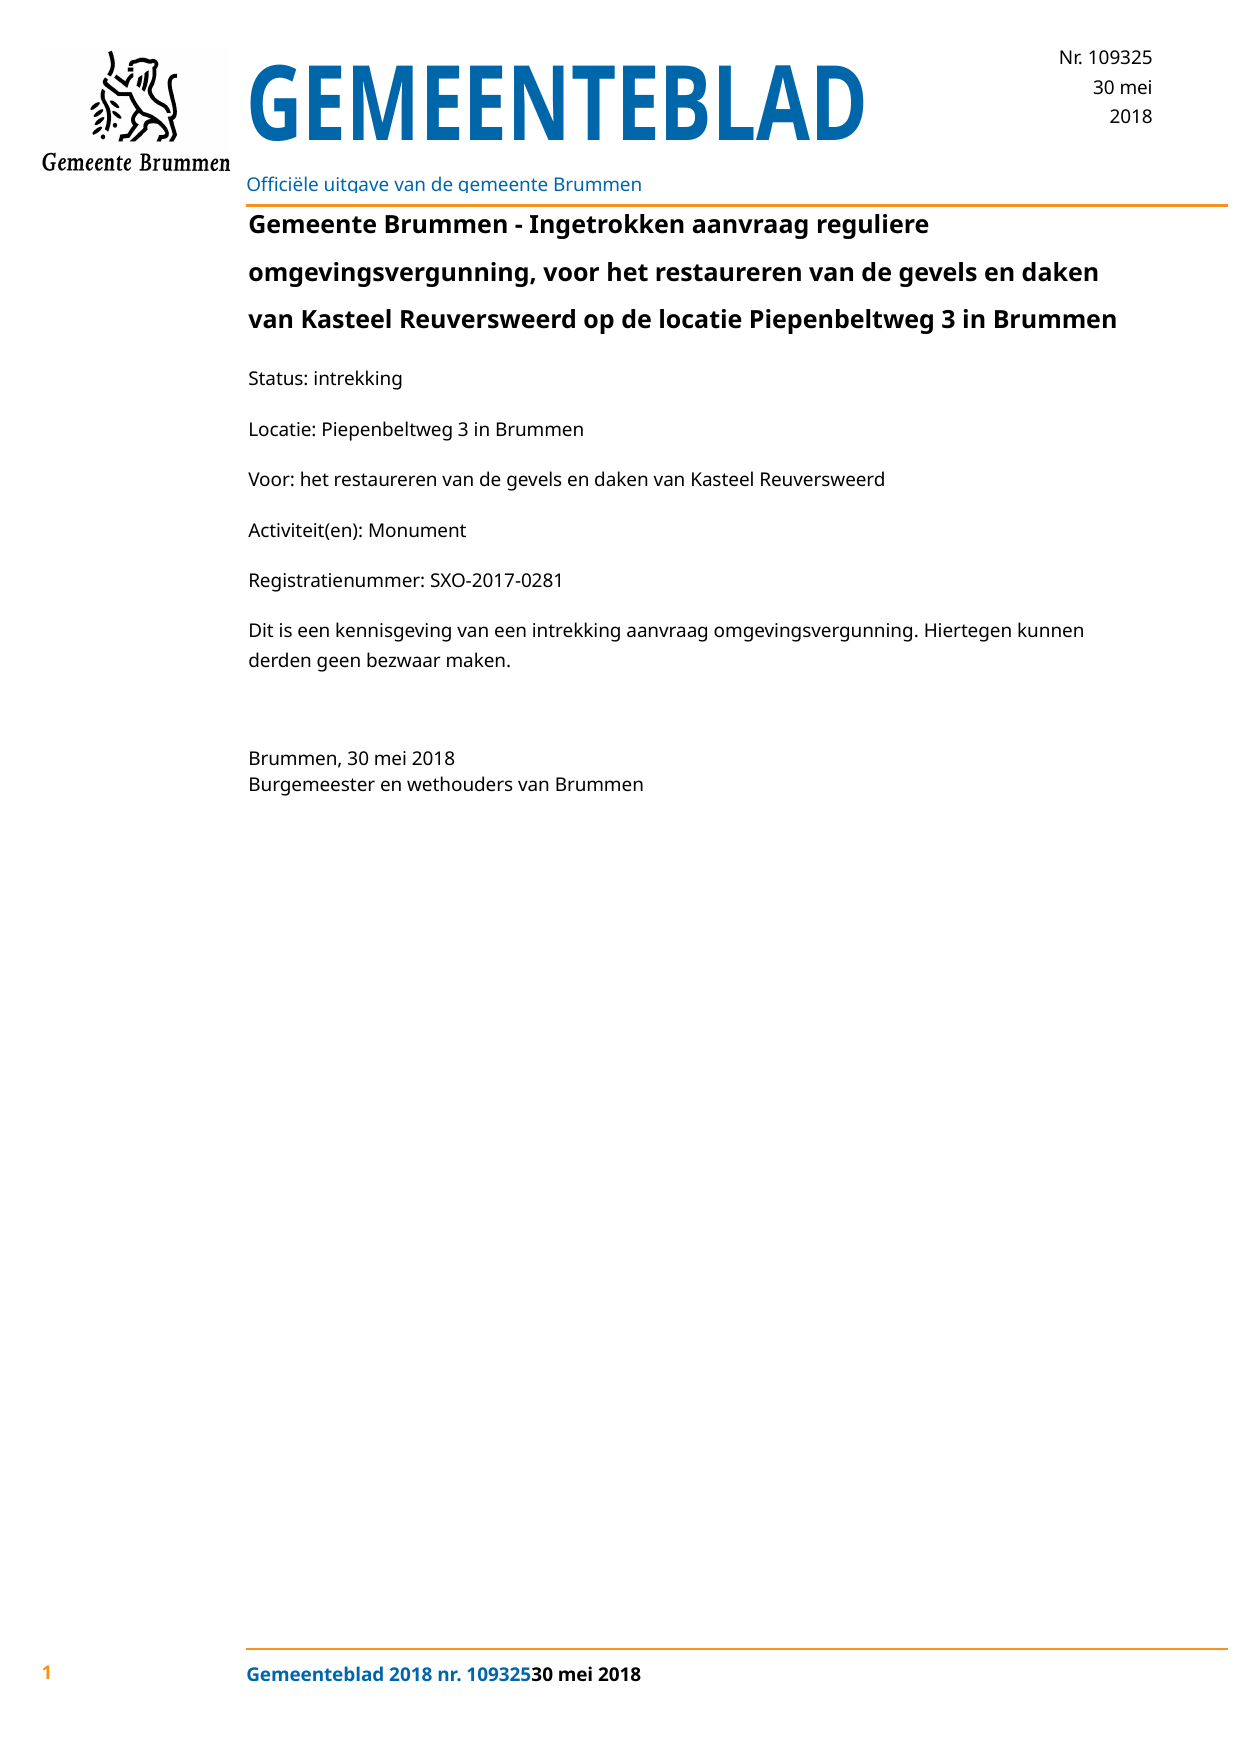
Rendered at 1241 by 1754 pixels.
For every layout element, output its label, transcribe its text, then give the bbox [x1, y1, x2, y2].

text Gemeente Brummen - Ingetrokken aanvraag reguliere omgevingsvergunning, voor het restaureren van de gevels en daken van Kasteel Reuversweerd op de locatie Piepenbeltweg 3 in Brummen [248, 207, 1152, 336]
text Status: intrekking [248, 366, 1152, 391]
text Brummen, 30 mei 2018 [248, 745, 1152, 771]
text Locatie: Piepenbeltweg 3 in Brummen [248, 416, 1152, 442]
text Registratienummer: SXO-2017-0281 [248, 567, 1152, 593]
picture [41, 47, 231, 172]
text Burgemeester en wethouders van Brummen [248, 771, 1152, 797]
text Activiteit(en): Monument [248, 517, 1152, 542]
text Dit is een kennisgeving van een intrekking aanvraag omgevingsvergunning. Hiertegen kunnen derden geen bezwaar maken. [248, 618, 1152, 673]
text Voor: het restaureren van de gevels en daken van Kasteel Reuversweerd [248, 466, 1152, 492]
